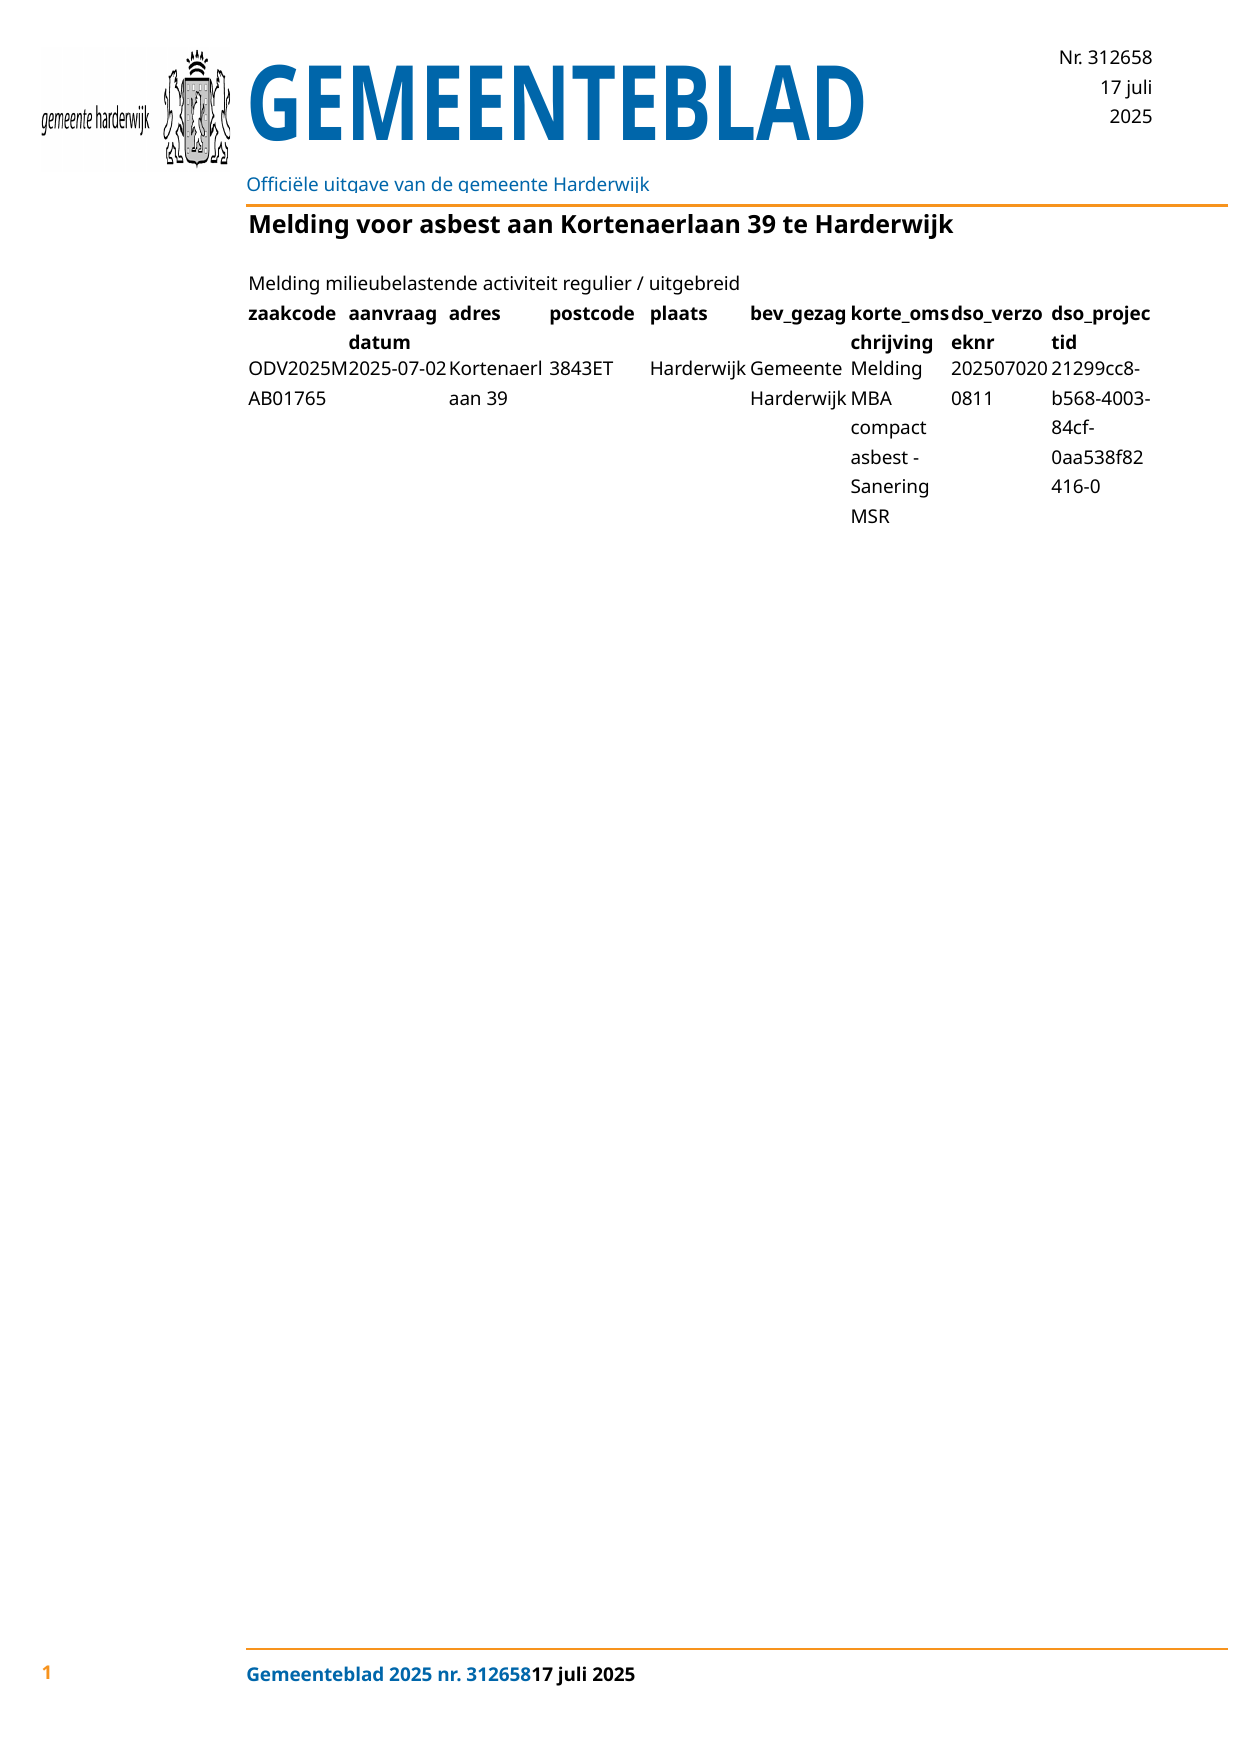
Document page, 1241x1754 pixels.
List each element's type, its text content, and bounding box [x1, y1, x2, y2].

table_header plaats [650, 300, 750, 355]
table_header zaakcode [248, 300, 348, 355]
text Melding milieubelastende activiteit regulier / uitgebreid [248, 270, 1152, 296]
table_cell Kortenaerlaan 39 [449, 355, 549, 529]
table_cell ODV2025MAB01765 [248, 355, 348, 529]
table_cell Gemeente Harderwijk [750, 355, 850, 529]
text Melding voor asbest aan Kortenaerlaan 39 te Harderwijk [248, 207, 1152, 241]
table_header postcode [549, 300, 649, 355]
table_header bev_gezag [750, 300, 850, 355]
picture [41, 47, 231, 172]
table_header korte_omschrijving [850, 300, 951, 355]
table_cell 21299cc8-b568-4003-84cf-0aa538f82416-0 [1051, 355, 1152, 529]
table_header dso_verzoeknr [951, 300, 1051, 355]
table_cell Harderwijk [650, 355, 750, 529]
table_cell 3843ET [549, 355, 649, 529]
table_cell Melding MBA compact asbest - Sanering MSR [850, 355, 951, 529]
table_header adres [449, 300, 549, 355]
table_cell 2025-07-02 [348, 355, 449, 529]
table_header dso_projectid [1051, 300, 1152, 355]
table_cell 2025070200811 [951, 355, 1051, 529]
table_header aanvraagdatum [348, 300, 449, 355]
